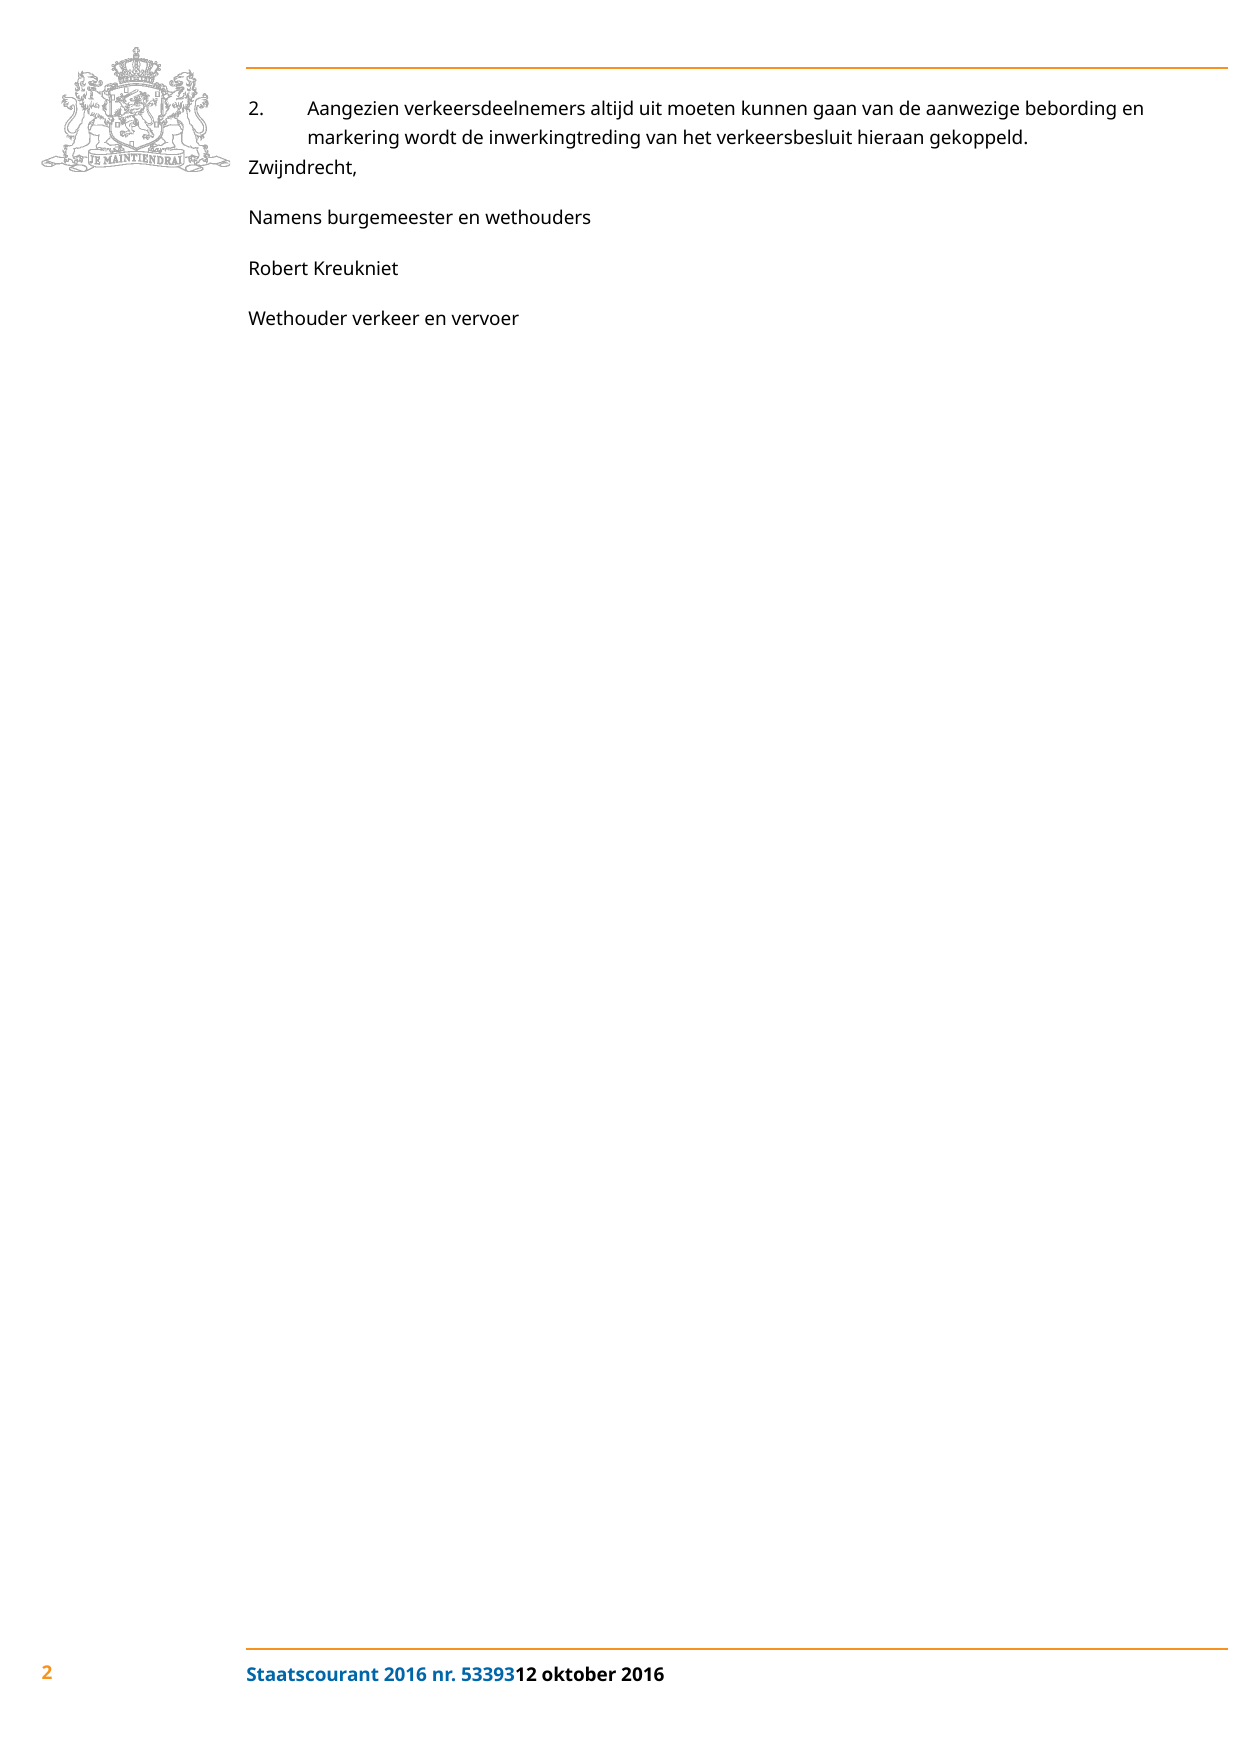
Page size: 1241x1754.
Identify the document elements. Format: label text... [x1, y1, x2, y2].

text Robert Kreukniet [248, 255, 1152, 281]
text Wethouder verkeer en vervoer [248, 305, 1152, 331]
text Namens burgemeester en wethouders [248, 204, 1152, 230]
list Aangezien verkeersdeelnemers altijd uit moeten kunnen gaan van de aanwezige bebording en markering wordt de inwerkingtreding van het verkeersbesluit hieraan gekoppeld. [248, 95, 1152, 150]
picture [41, 47, 231, 172]
text Zwijndrecht, [248, 154, 1152, 180]
